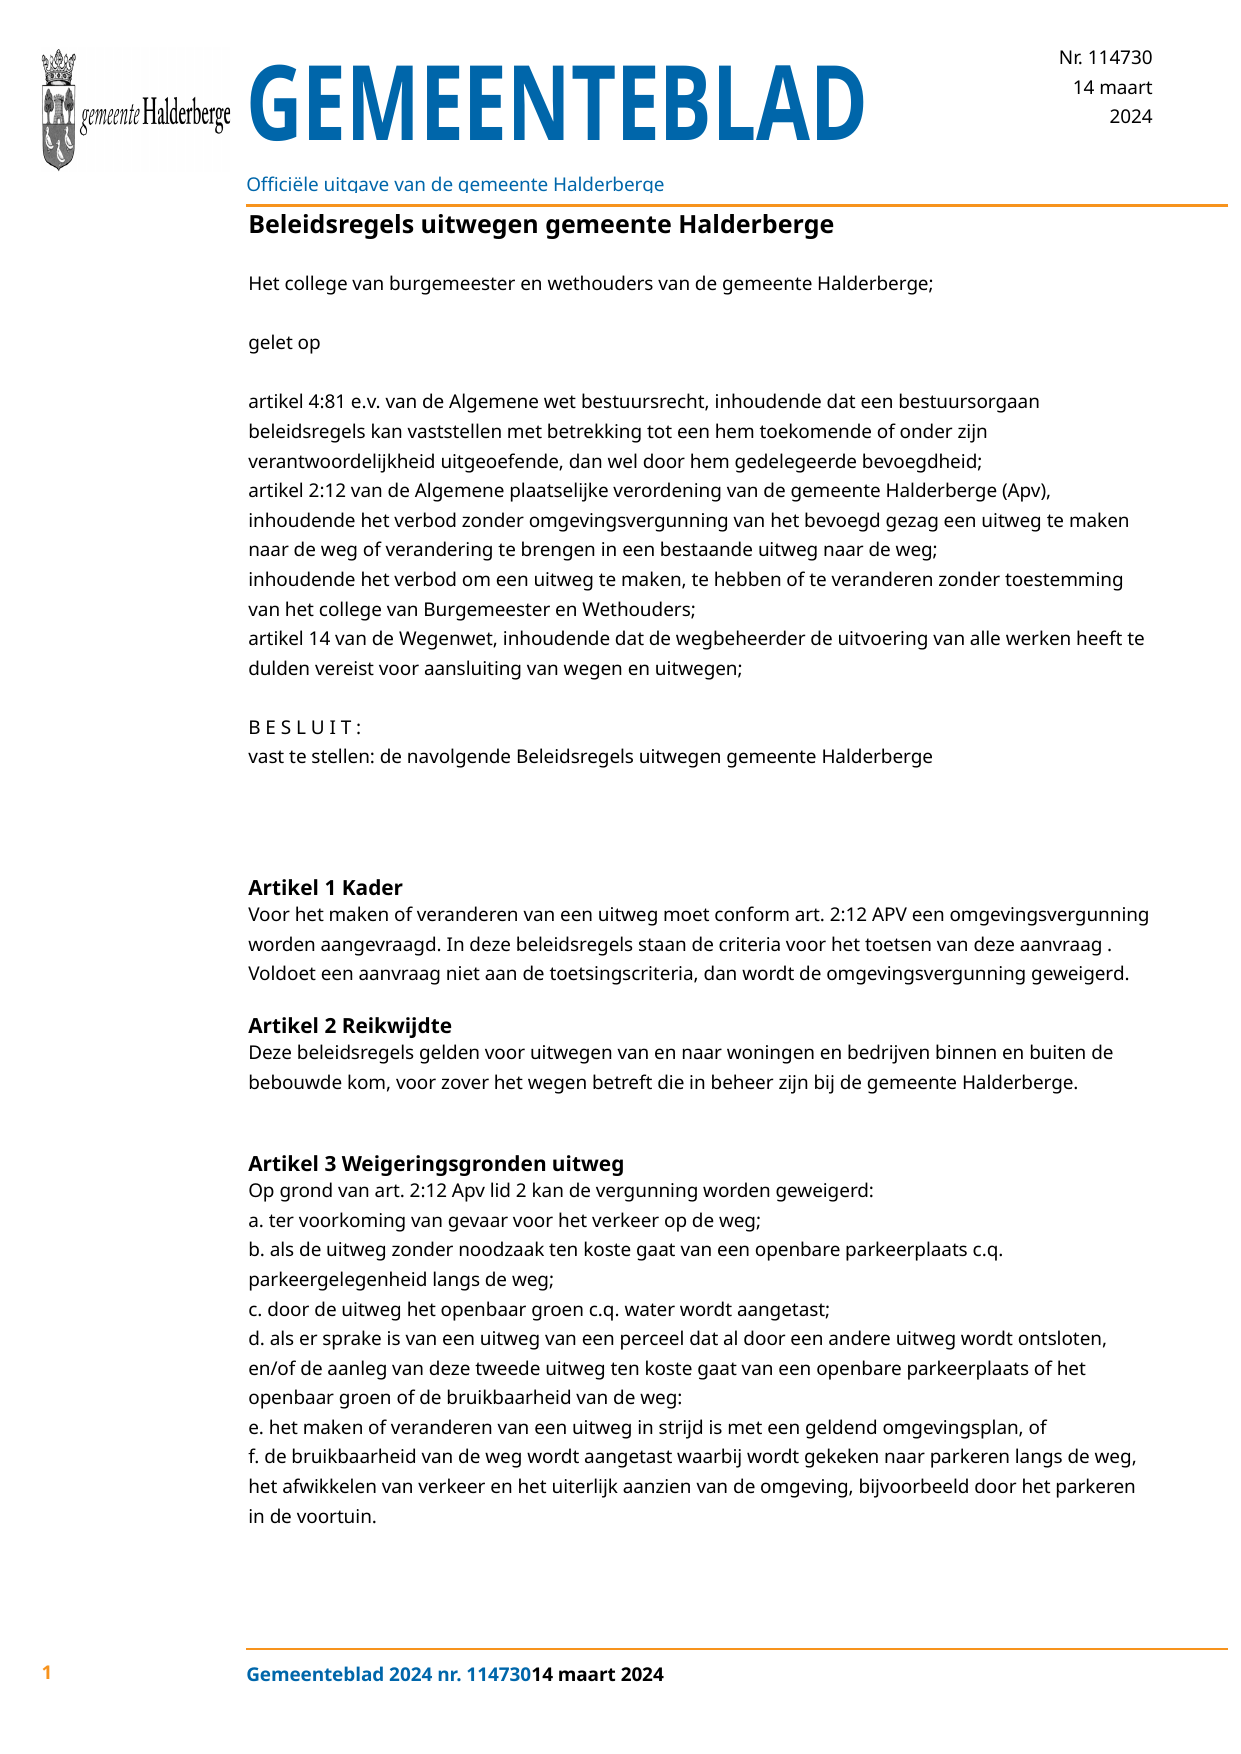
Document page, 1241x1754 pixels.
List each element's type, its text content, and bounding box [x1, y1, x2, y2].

text d. als er sprake is van een uitweg van een perceel dat al door een andere uitweg wordt ontsloten, en/of de aanleg van deze tweede uitweg ten koste gaat van een openbare parkeerplaats of het openbaar groen of de bruikbaarheid van de weg: [248, 1325, 1152, 1410]
picture [41, 47, 231, 172]
text gelet op [248, 329, 1152, 355]
text Beleidsregels uitwegen gemeente Halderberge [248, 207, 1152, 241]
text f. de bruikbaarheid van de weg wordt aangetast waarbij wordt gekeken naar parkeren langs de weg, het afwikkelen van verkeer en het uiterlijk aanzien van de omgeving, bijvoorbeeld door het parkeren in de voortuin. [248, 1444, 1152, 1528]
text e. het maken of veranderen van een uitweg in strijd is met een geldend omgevingsplan, of [248, 1414, 1152, 1440]
text artikel 14 van de Wegenwet, inhoudende dat de wegbeheerder de uitvoering van alle werken heeft te dulden vereist voor aansluiting van wegen en uitwegen; [248, 625, 1152, 681]
text Voor het maken of veranderen van een uitweg moet conform art. 2:12 APV een omgevingsvergunning worden aangevraagd. In deze beleidsregels staan de criteria voor het toetsen van deze aanvraag . Voldoet een aanvraag niet aan de toetsingscriteria, dan wordt de omgevingsvergunning geweigerd. [248, 901, 1152, 986]
text Het college van burgemeester en wethouders van de gemeente Halderberge; [248, 270, 1152, 296]
text B E S L U I T : [248, 714, 1152, 740]
text Deze beleidsregels gelden voor uitwegen van en naar woningen en bedrijven binnen en buiten de bebouwde kom, voor zover het wegen betreft die in beheer zijn bij de gemeente Halderberge. [248, 1039, 1152, 1095]
text artikel 4:81 e.v. van de Algemene wet bestuursrecht, inhoudende dat een bestuursorgaan beleidsregels kan vaststellen met betrekking tot een hem toekomende of onder zijn verantwoordelijkheid uitgeoefende, dan wel door hem gedelegeerde bevoegdheid; [248, 389, 1152, 473]
text artikel 2:12 van de Algemene plaatselijke verordening van de gemeente Halderberge (Apv), inhoudende het verbod zonder omgevingsvergunning van het bevoegd gezag een uitweg te maken naar de weg of verandering te brengen in een bestaande uitweg naar de weg; [248, 477, 1152, 562]
text b. als de uitweg zonder noodzaak ten koste gaat van een openbare parkeerplaats c.q. parkeergelegenheid langs de weg; [248, 1237, 1152, 1292]
text Artikel 3 Weigeringsgronden uitweg [248, 1149, 1152, 1177]
text Op grond van art. 2:12 Apv lid 2 kan de vergunning worden geweigerd: [248, 1177, 1152, 1203]
text a. ter voorkoming van gevaar voor het verkeer op de weg; [248, 1207, 1152, 1233]
text Artikel 2 Reikwijdte [248, 1011, 1152, 1039]
text c. door de uitweg het openbaar groen c.q. water wordt aangetast; [248, 1296, 1152, 1321]
text Artikel 1 Kader [248, 873, 1152, 901]
text vast te stellen: de navolgende Beleidsregels uitwegen gemeente Halderberge [248, 744, 1152, 769]
text inhoudende het verbod om een uitweg te maken, te hebben of te veranderen zonder toestemming van het college van Burgemeester en Wethouders; [248, 566, 1152, 621]
